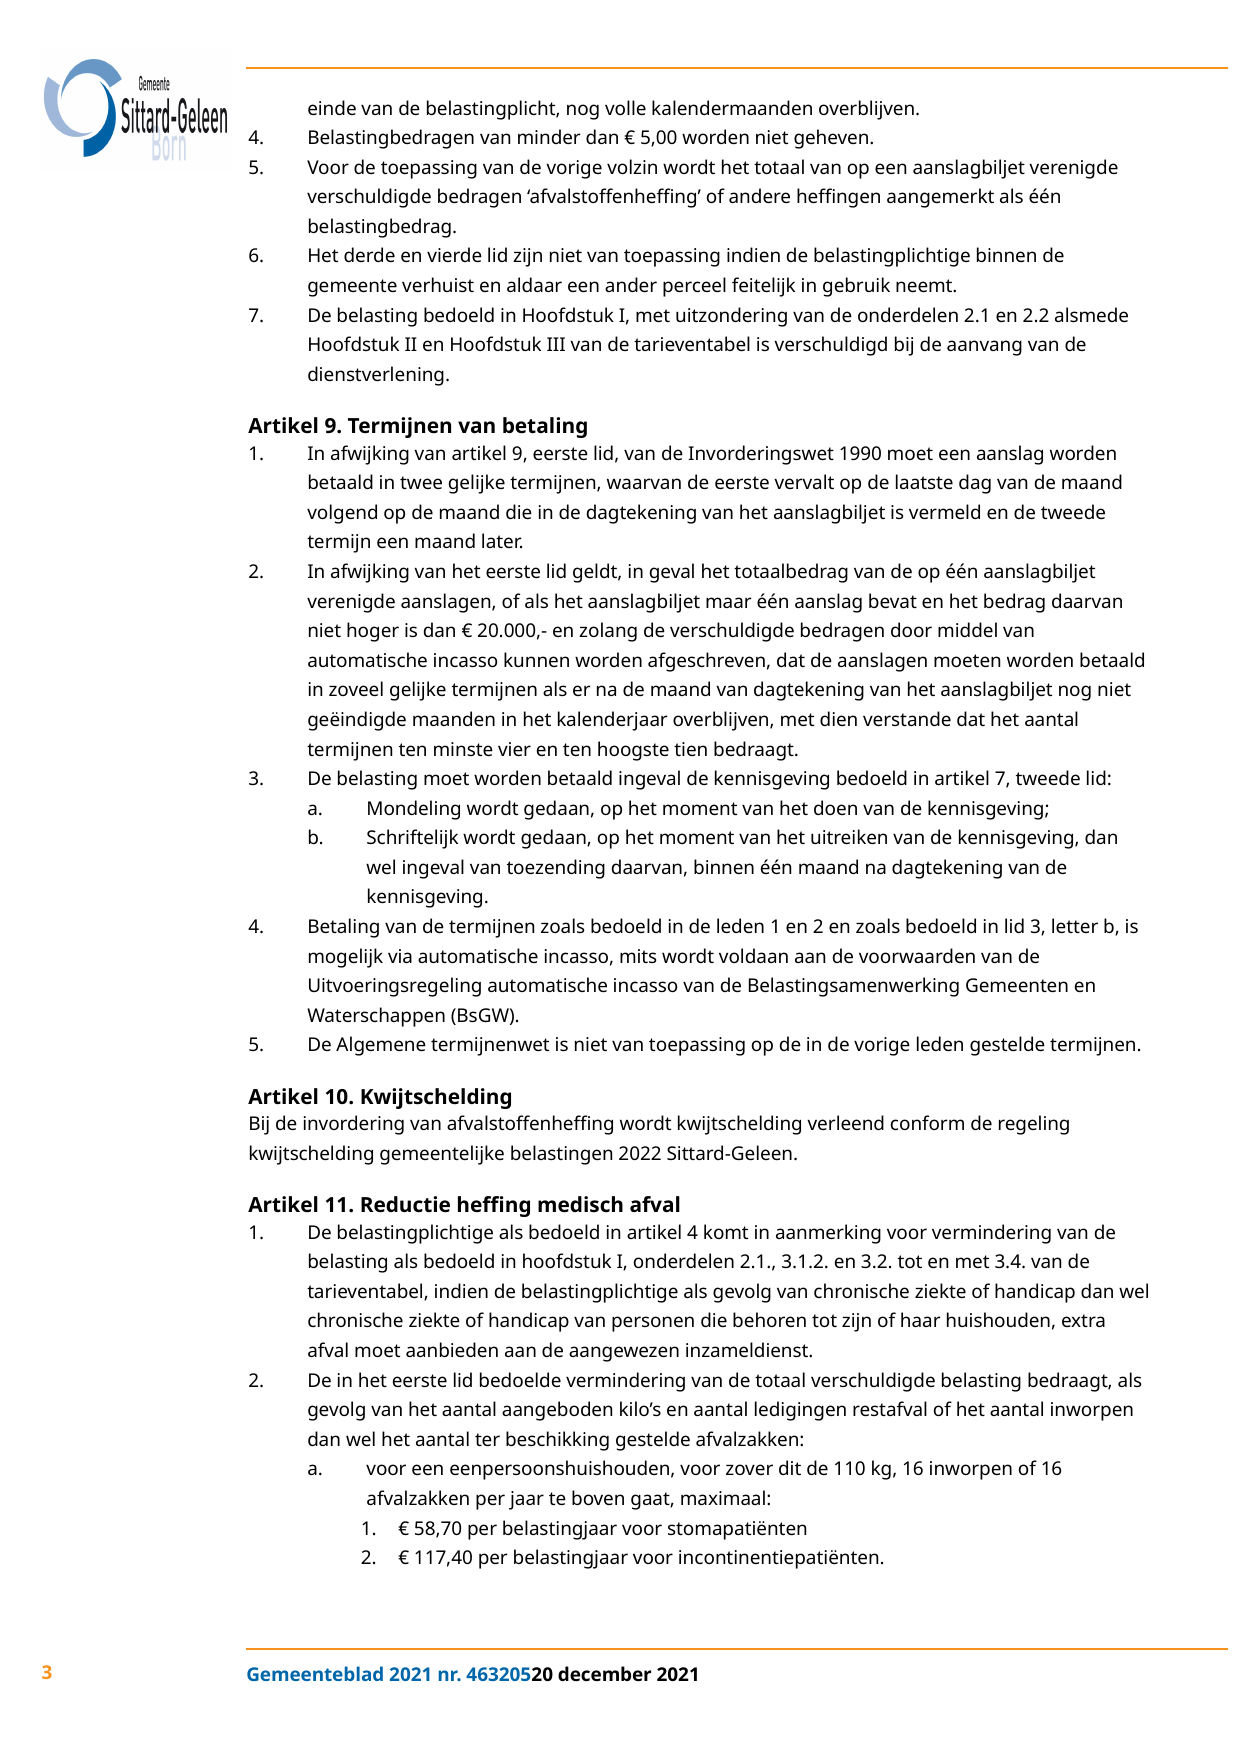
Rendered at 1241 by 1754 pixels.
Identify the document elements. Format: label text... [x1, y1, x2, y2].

list € 58,70 per belastingjaar voor stomapatiënten [361, 1515, 1152, 1540]
list Belastingbedragen van minder dan € 5,00 worden niet geheven. [248, 124, 1152, 150]
list In afwijking van het eerste lid geldt, in geval het totaalbedrag van de op één aanslagbiljet verenigde aanslagen, of als het aanslagbiljet maar één aanslag bevat en het bedrag daarvan niet hoger is dan € 20.000,- en zolang de verschuldigde bedragen door middel van automatische incasso kunnen worden afgeschreven, dat de aanslagen moeten worden betaald in zoveel gelijke termijnen als er na de maand van dagtekening van het aanslagbiljet nog niet geëindigde maanden in het kalenderjaar overblijven, met dien verstande dat het aantal termijnen ten minste vier en ten hoogste tien bedraagt. [248, 558, 1152, 761]
list Schriftelijk wordt gedaan, op het moment van het uitreiken van de kennisgeving, dan wel ingeval van toezending daarvan, binnen één maand na dagtekening van de kennisgeving. [307, 824, 1152, 909]
list In afwijking van artikel 9, eerste lid, van de Invorderingswet 1990 moet een aanslag worden betaald in twee gelijke termijnen, waarvan de eerste vervalt op de laatste dag van de maand volgend op de maand die in de dagtekening van het aanslagbiljet is vermeld en de tweede termijn een maand later. [248, 440, 1152, 554]
picture [41, 47, 231, 172]
list De Algemene termijnenwet is niet van toepassing op de in de vorige leden gestelde termijnen. [248, 1032, 1152, 1057]
list De belasting bedoeld in Hoofdstuk I, met uitzondering van de onderdelen 2.1 en 2.2 alsmede Hoofdstuk II en Hoofdstuk III van de tarieventabel is verschuldigd bij de aanvang van de dienstverlening. [248, 302, 1152, 387]
text Bij de invordering van afvalstoffenheffing wordt kwijtschelding verleend conform de regeling kwijtschelding gemeentelijke belastingen 2022 Sittard-Geleen. [248, 1110, 1152, 1166]
list Mondeling wordt gedaan, op het moment van het doen van de kennisgeving; [307, 795, 1152, 821]
list De belastingplichtige als bedoeld in artikel 4 komt in aanmerking voor vermindering van de belasting als bedoeld in hoofdstuk I, onderdelen 2.1., 3.1.2. en 3.2. tot en met 3.4. van de tarieventabel, indien de belastingplichtige als gevolg van chronische ziekte of handicap dan wel chronische ziekte of handicap van personen die behoren tot zijn of haar huishouden, extra afval moet aanbieden aan de aangewezen inzameldienst. [248, 1219, 1152, 1363]
list Betaling van de termijnen zoals bedoeld in de leden 1 en 2 en zoals bedoeld in lid 3, letter b, is mogelijk via automatische incasso, mits wordt voldaan aan de voorwaarden van de Uitvoeringsregeling automatische incasso van de Belastingsamenwerking Gemeenten en Waterschappen (BsGW). [248, 913, 1152, 1028]
list Het derde en vierde lid zijn niet van toepassing indien de belastingplichtige binnen de gemeente verhuist en aldaar een ander perceel feitelijk in gebruik neemt. [248, 243, 1152, 298]
list De in het eerste lid bedoelde vermindering van de totaal verschuldigde belasting bedraagt, als gevolg van het aantal aangeboden kilo’s en aantal ledigingen restafval of het aantal inworpen dan wel het aantal ter beschikking gestelde afvalzakken: [248, 1367, 1152, 1452]
list Voor de toepassing van de vorige volzin wordt het totaal van op een aanslagbiljet verenigde verschuldigde bedragen ‘afvalstoffenheffing’ of andere heffingen aangemerkt als één belastingbedrag. [248, 154, 1152, 239]
text Artikel 9. Termijnen van betaling [248, 411, 1152, 440]
list € 117,40 per belastingjaar voor incontinentiepatiënten. [361, 1544, 1152, 1570]
list voor een eenpersoonshuishouden, voor zover dit de 110 kg, 16 inworpen of 16 afvalzakken per jaar te boven gaat, maximaal: [307, 1456, 1152, 1511]
list De belasting moet worden betaald ingeval de kennisgeving bedoeld in artikel 7, tweede lid: [248, 765, 1152, 791]
list einde van de belastingplicht, nog volle kalendermaanden overblijven. [248, 95, 1152, 121]
text Artikel 10. Kwijtschelding [248, 1082, 1152, 1110]
text Artikel 11. Reductie heffing medisch afval [248, 1190, 1152, 1219]
